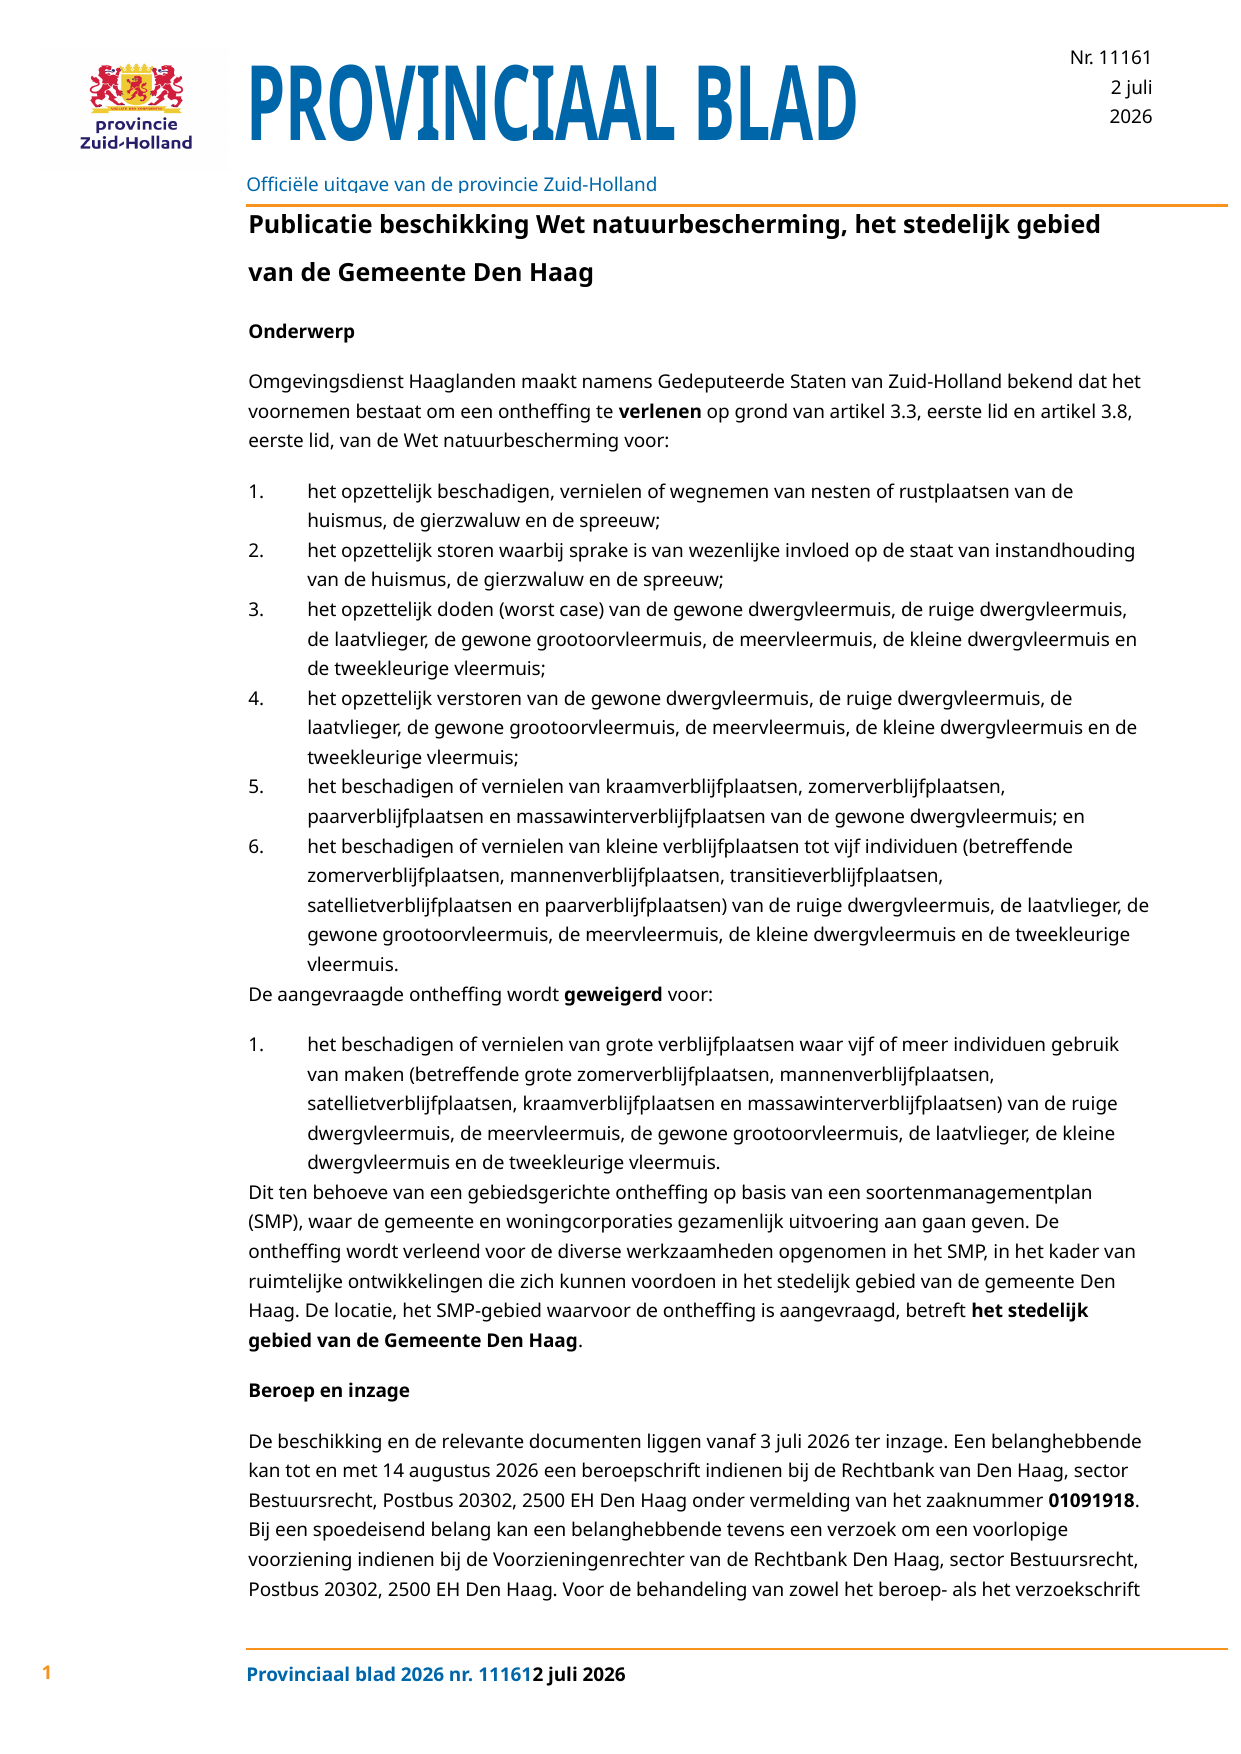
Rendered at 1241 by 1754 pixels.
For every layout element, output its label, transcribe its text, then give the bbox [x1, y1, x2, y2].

list het opzettelijk verstoren van de gewone dwergvleermuis, de ruige dwergvleermuis, de laatvlieger, de gewone grootoorvleermuis, de meervleermuis, de kleine dwergvleermuis en de tweekleurige vleermuis; [248, 685, 1152, 770]
picture [41, 47, 231, 172]
list het opzettelijk storen waarbij sprake is van wezenlijke invloed op de staat van instandhouding van de huismus, de gierzwaluw en de spreeuw; [248, 537, 1152, 592]
text Publicatie beschikking Wet natuurbescherming, het stedelijk gebied van de Gemeente Den Haag [248, 207, 1152, 288]
list het beschadigen of vernielen van grote verblijfplaatsen waar vijf of meer individuen gebruik van maken (betreffende grote zomerverblijfplaatsen, mannenverblijfplaatsen, satellietverblijfplaatsen, kraamverblijfplaatsen en massawinterverblijfplaatsen) van de ruige dwergvleermuis, de meervleermuis, de gewone grootoorvleermuis, de laatvlieger, de kleine dwergvleermuis en de tweekleurige vleermuis. [248, 1031, 1152, 1175]
text Omgevingsdienst Haaglanden maakt namens Gedeputeerde Staten van Zuid-Holland bekend dat het voornemen bestaat om een ontheffing te verlenen op grond van artikel 3.3, eerste lid en artikel 3.8, eerste lid, van de Wet natuurbescherming voor: [248, 368, 1152, 453]
text De aangevraagde ontheffing wordt geweigerd voor: [248, 981, 1152, 1007]
list het beschadigen of vernielen van kleine verblijfplaatsen tot vijf individuen (betreffende zomerverblijfplaatsen, mannenverblijfplaatsen, transitieverblijfplaatsen, satellietverblijfplaatsen en paarverblijfplaatsen) van de ruige dwergvleermuis, de laatvlieger, de gewone grootoorvleermuis, de meervleermuis, de kleine dwergvleermuis en de tweekleurige vleermuis. [248, 833, 1152, 977]
text Onderwerp [248, 318, 1152, 344]
list het opzettelijk doden (worst case) van de gewone dwergvleermuis, de ruige dwergvleermuis, de laatvlieger, de gewone grootoorvleermuis, de meervleermuis, de kleine dwergvleermuis en de tweekleurige vleermuis; [248, 596, 1152, 681]
list het beschadigen of vernielen van kraamverblijfplaatsen, zomerverblijfplaatsen, paarverblijfplaatsen en massawinterverblijfplaatsen van de gewone dwergvleermuis; en [248, 774, 1152, 829]
list het opzettelijk beschadigen, vernielen of wegnemen van nesten of rustplaatsen van de huismus, de gierzwaluw en de spreeuw; [248, 478, 1152, 533]
text Beroep en inzage [248, 1377, 1152, 1403]
text Dit ten behoeve van een gebiedsgerichte ontheffing op basis van een soortenmanagementplan (SMP), waar de gemeente en woningcorporaties gezamenlijk uitvoering aan gaan geven. De ontheffing wordt verleend voor de diverse werkzaamheden opgenomen in het SMP, in het kader van ruimtelijke ontwikkelingen die zich kunnen voordoen in het stedelijk gebied van de gemeente Den Haag. De locatie, het SMP-gebied waarvoor de ontheffing is aangevraagd, betreft het stedelijk gebied van de Gemeente Den Haag. [248, 1179, 1152, 1353]
text De beschikking en de relevante documenten liggen vanaf 3 juli 2026 ter inzage. Een belanghebbende kan tot en met 14 augustus 2026 een beroepschrift indienen bij de Rechtbank van Den Haag, sector Bestuursrecht, Postbus 20302, 2500 EH Den Haag onder vermelding van het zaaknummer 01091918. Bij een spoedeisend belang kan een belanghebbende tevens een verzoek om een voorlopige voorziening indienen bij de Voorzieningenrechter van de Rechtbank Den Haag, sector Bestuursrecht, Postbus 20302, 2500 EH Den Haag. Voor de behandeling van zowel het beroep- als het verzoekschrift [248, 1428, 1152, 1602]
